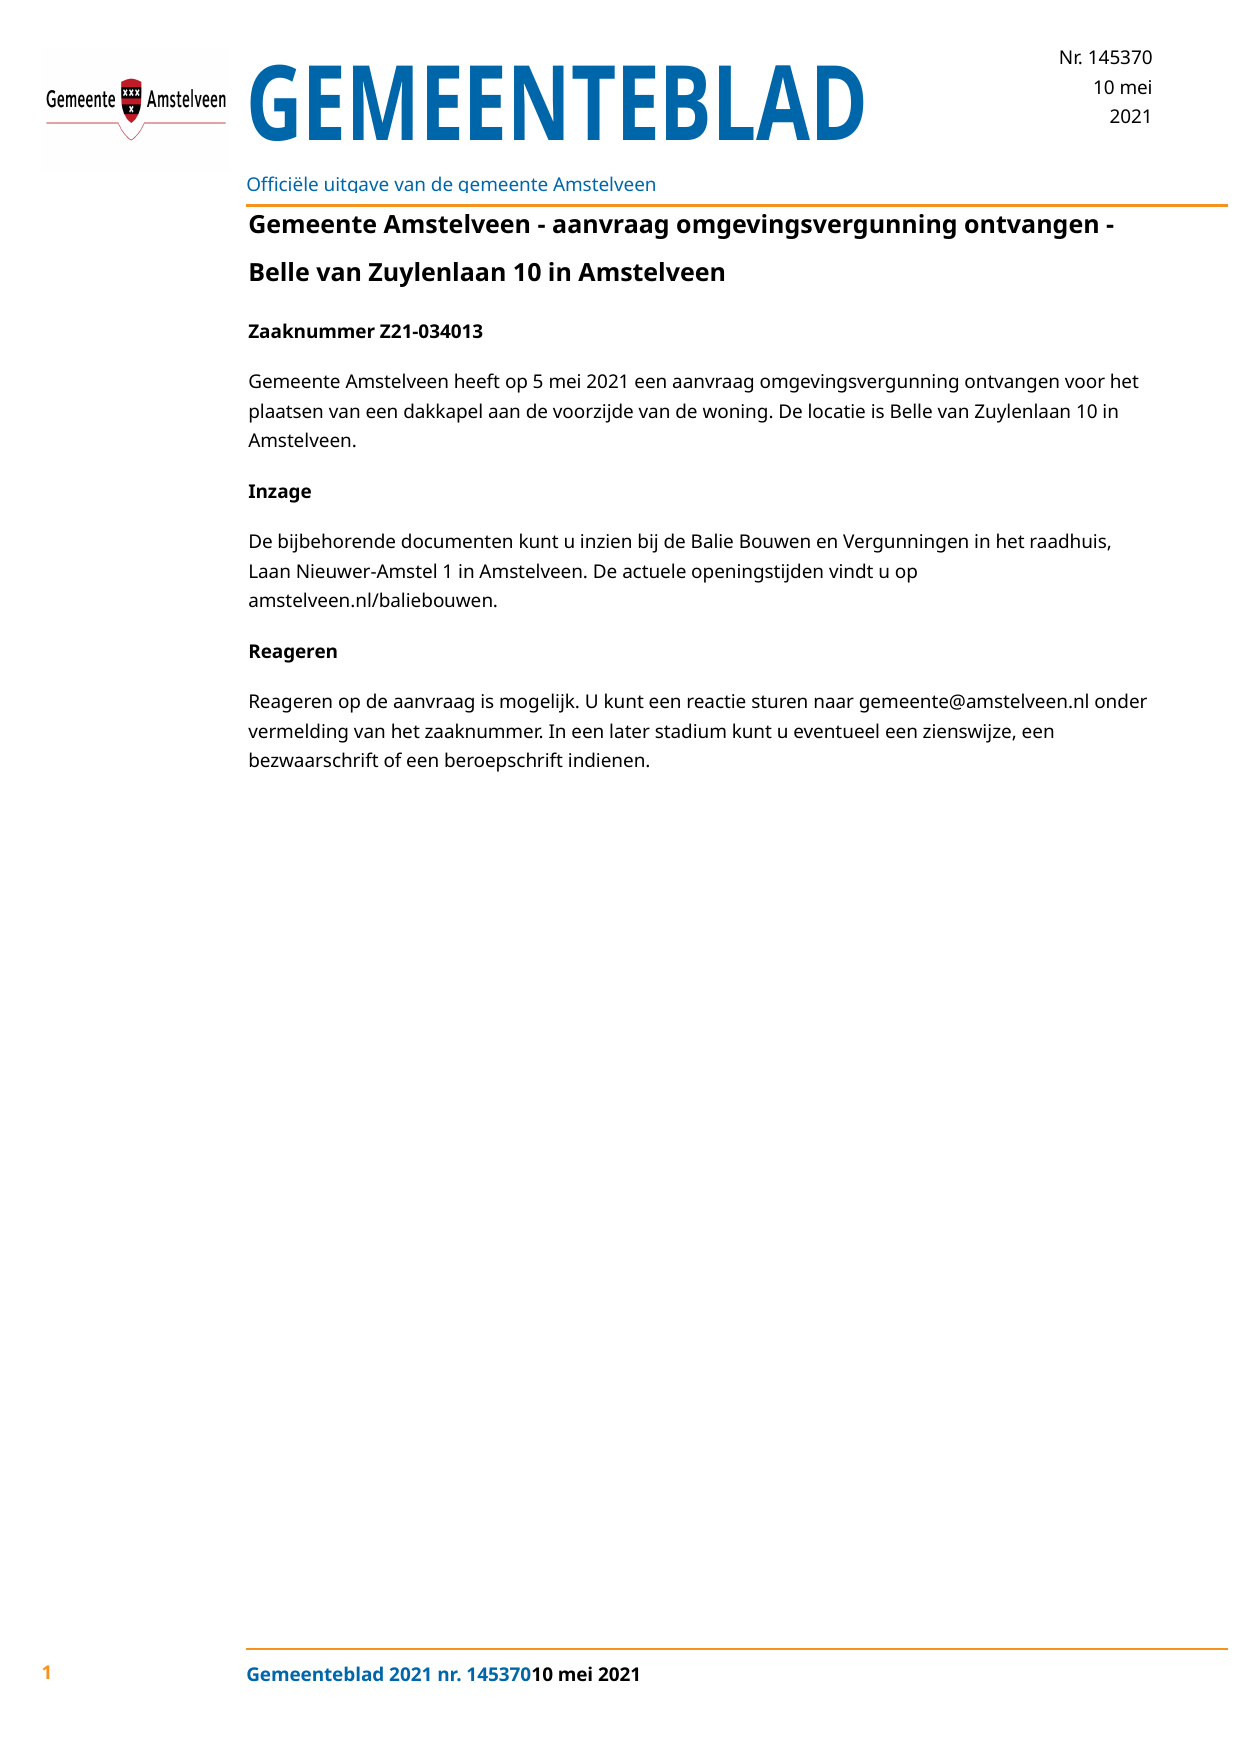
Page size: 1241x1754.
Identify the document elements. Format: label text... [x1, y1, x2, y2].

text Inzage [248, 478, 1152, 504]
text Zaaknummer Z21-034013 [248, 318, 1152, 344]
text De bijbehorende documenten kunt u inzien bij de Balie Bouwen en Vergunningen in het raadhuis, Laan Nieuwer-Amstel 1 in Amstelveen. De actuele openingstijden vindt u op amstelveen.nl/baliebouwen. [248, 528, 1152, 613]
text Gemeente Amstelveen - aanvraag omgevingsvergunning ontvangen - Belle van Zuylenlaan 10 in Amstelveen [248, 207, 1152, 288]
text Reageren [248, 638, 1152, 664]
text Gemeente Amstelveen heeft op 5 mei 2021 een aanvraag omgevingsvergunning ontvangen voor het plaatsen van een dakkapel aan de voorzijde van de woning. De locatie is Belle van Zuylenlaan 10 in Amstelveen. [248, 368, 1152, 453]
picture [41, 47, 231, 172]
text Reageren op de aanvraag is mogelijk. U kunt een reactie sturen naar gemeente@amstelveen.nl onder vermelding van het zaaknummer. In een later stadium kunt u eventueel een zienswijze, een bezwaarschrift of een beroepschrift indienen. [248, 688, 1152, 773]
